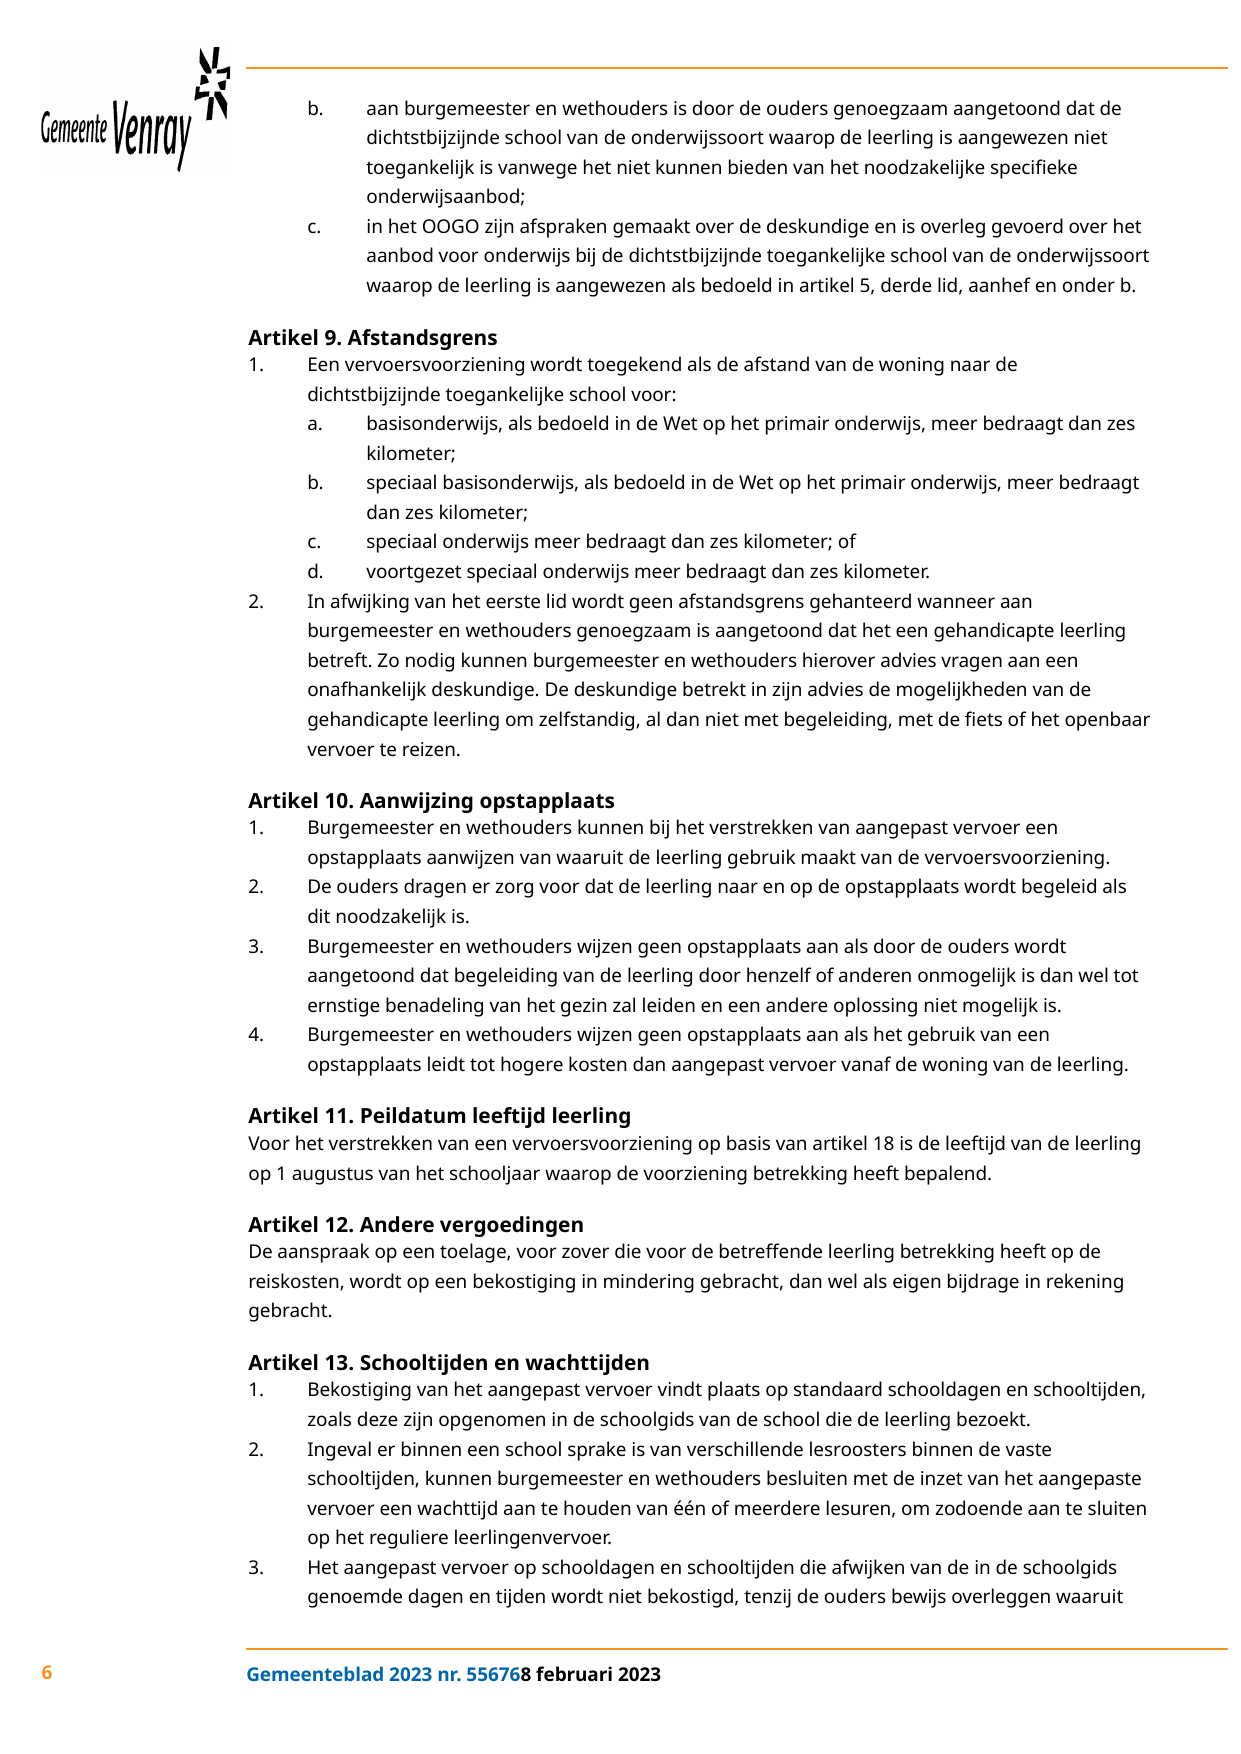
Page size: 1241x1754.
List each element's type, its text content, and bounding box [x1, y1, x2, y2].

list De ouders dragen er zorg voor dat de leerling naar en op de opstapplaats wordt begeleid als dit noodzakelijk is. [248, 874, 1152, 929]
list In afwijking van het eerste lid wordt geen afstandsgrens gehanteerd wanneer aan burgemeester en wethouders genoegzaam is aangetoond dat het een gehandicapte leerling betreft. Zo nodig kunnen burgemeester en wethouders hierover advies vragen aan een onafhankelijk deskundige. De deskundige betrekt in zijn advies de mogelijkheden van de gehandicapte leerling om zelfstandig, al dan niet met begeleiding, met de fiets of het openbaar vervoer te reizen. [248, 588, 1152, 761]
text Artikel 11. Peildatum leeftijd leerling [248, 1102, 1152, 1130]
list Burgemeester en wethouders kunnen bij het verstrekken van aangepast vervoer een opstapplaats aanwijzen van waaruit de leerling gebruik maakt van de vervoersvoorziening. [248, 814, 1152, 870]
list Bekostiging van het aangepast vervoer vindt plaats op standaard schooldagen en schooltijden, zoals deze zijn opgenomen in de schoolgids van de school die de leerling bezoekt. [248, 1377, 1152, 1432]
list Ingeval er binnen een school sprake is van verschillende lesroosters binnen de vaste schooltijden, kunnen burgemeester en wethouders besluiten met de inzet van het aangepaste vervoer een wachttijd aan te houden van één of meerdere lesuren, om zodoende aan te sluiten op het reguliere leerlingenvervoer. [248, 1436, 1152, 1550]
list Burgemeester en wethouders wijzen geen opstapplaats aan als het gebruik van een opstapplaats leidt tot hogere kosten dan aangepast vervoer vanaf de woning van de leerling. [248, 1022, 1152, 1077]
list voortgezet speciaal onderwijs meer bedraagt dan zes kilometer. [307, 558, 1152, 584]
list speciaal onderwijs meer bedraagt dan zes kilometer; of [307, 529, 1152, 554]
list Het aangepast vervoer op schooldagen en schooltijden die afwijken van de in de schoolgids genoemde dagen en tijden wordt niet bekostigd, tenzij de ouders bewijs overleggen waaruit [248, 1554, 1152, 1609]
list Burgemeester en wethouders wijzen geen opstapplaats aan als door de ouders wordt aangetoond dat begeleiding van de leerling door henzelf of anderen onmogelijk is dan wel tot ernstige benadeling van het gezin zal leiden en een andere oplossing niet mogelijk is. [248, 933, 1152, 1018]
text Artikel 9. Afstandsgrens [248, 323, 1152, 351]
list aan burgemeester en wethouders is door de ouders genoegzaam aangetoond dat de dichtstbijzijnde school van de onderwijssoort waarop de leerling is aangewezen niet toegankelijk is vanwege het niet kunnen bieden van het noodzakelijke specifieke onderwijsaanbod; [307, 95, 1152, 209]
text Artikel 12. Andere vergoedingen [248, 1210, 1152, 1238]
text Artikel 10. Aanwijzing opstapplaats [248, 786, 1152, 814]
list basisonderwijs, als bedoeld in de Wet op het primair onderwijs, meer bedraagt dan zes kilometer; [307, 410, 1152, 466]
text Voor het verstrekken van een vervoersvoorziening op basis van artikel 18 is de leeftijd van de leerling op 1 augustus van het schooljaar waarop de voorziening betrekking heeft bepalend. [248, 1130, 1152, 1185]
list speciaal basisonderwijs, als bedoeld in de Wet op het primair onderwijs, meer bedraagt dan zes kilometer; [307, 469, 1152, 525]
picture [41, 47, 231, 172]
text De aanspraak op een toelage, voor zover die voor de betreffende leerling betrekking heeft op de reiskosten, wordt op een bekostiging in mindering gebracht, dan wel als eigen bijdrage in rekening gebracht. [248, 1238, 1152, 1323]
list in het OOGO zijn afspraken gemaakt over de deskundige en is overleg gevoerd over het aanbod voor onderwijs bij de dichtstbijzijnde toegankelijke school van de onderwijssoort waarop de leerling is aangewezen als bedoeld in artikel 5, derde lid, aanhef en onder b. [307, 213, 1152, 298]
text Artikel 13. Schooltijden en wachttijden [248, 1348, 1152, 1377]
list Een vervoersvoorziening wordt toegekend als de afstand van de woning naar de dichtstbijzijnde toegankelijke school voor: [248, 351, 1152, 406]
